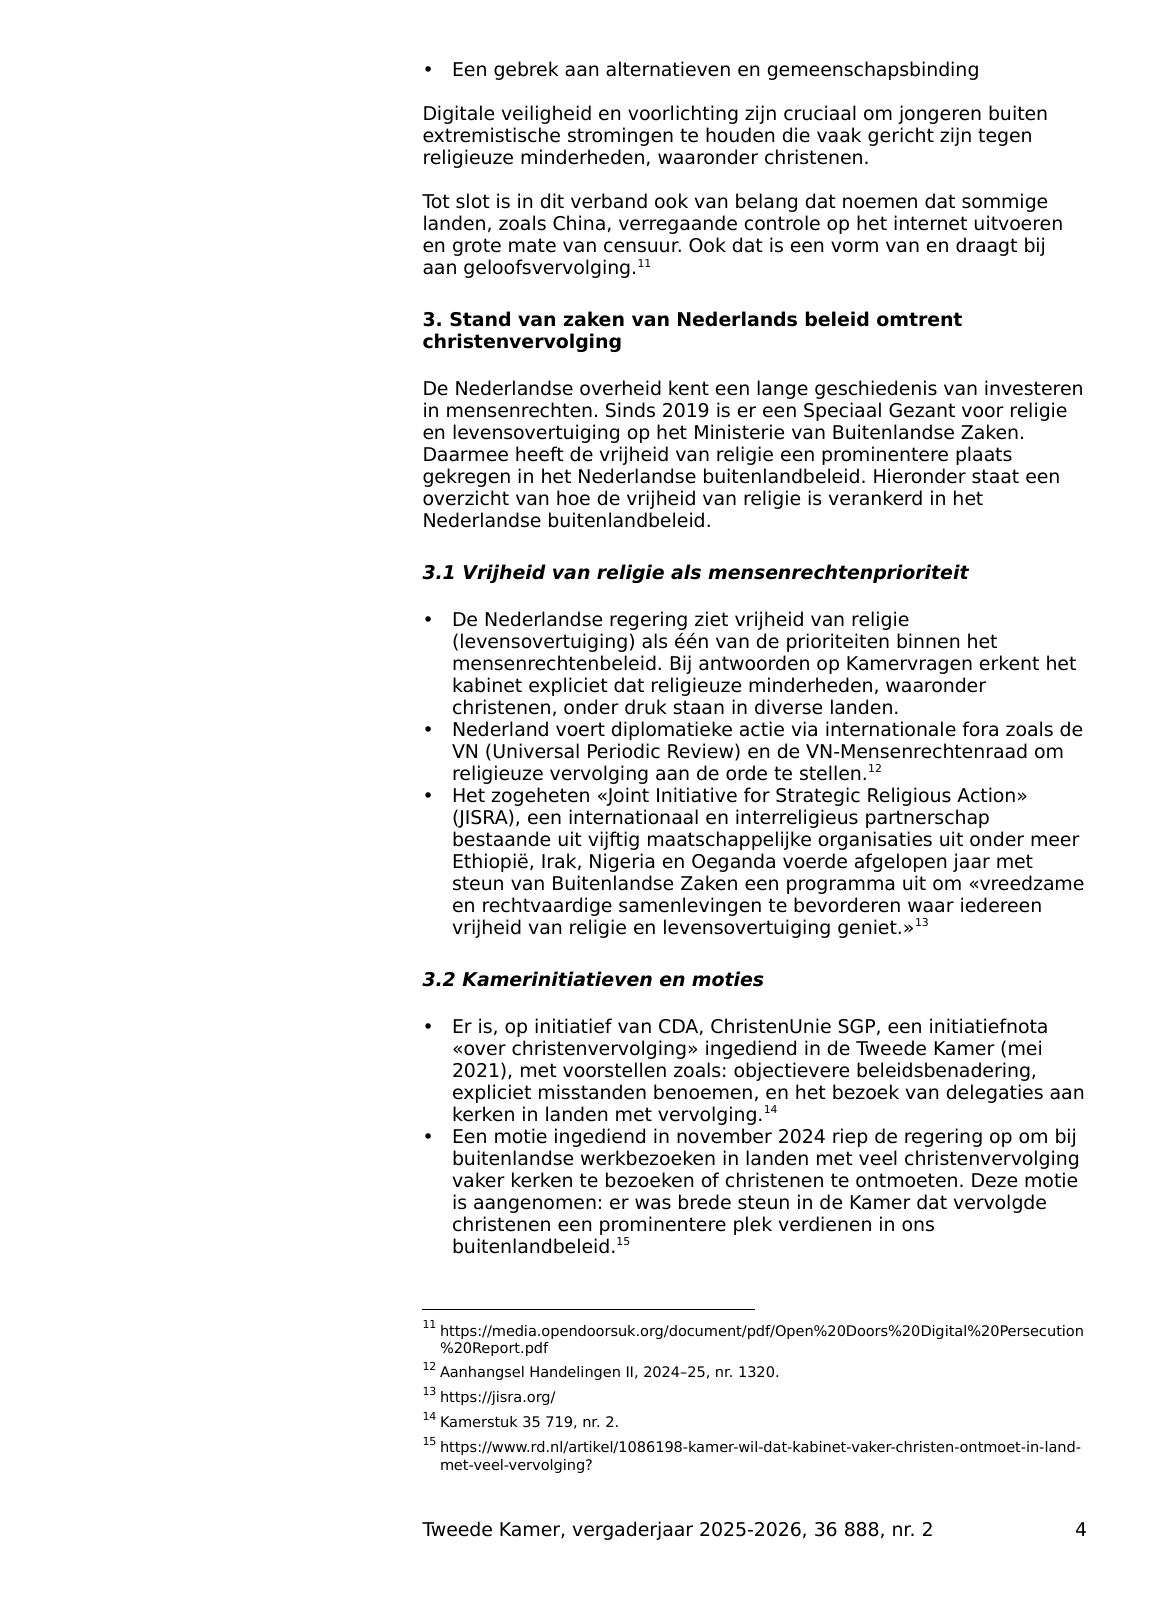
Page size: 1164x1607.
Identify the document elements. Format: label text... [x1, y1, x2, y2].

text • De Nederlandse regering ziet vrijheid van religie (levensovertuiging) als één van de prioriteiten binnen het mensenrechtenbeleid. Bij antwoorden op Kamervragen erkent het kabinet expliciet dat religieuze minderheden, waaronder christenen, onder druk staan in diverse landen. [422, 609, 1087, 719]
text Tot slot is in dit verband ook van belang dat noemen dat sommige landen, zoals China, verregaande controle op het internet uitvoeren en grote mate van censuur. Ook dat is een vorm van en draagt bij aan geloofsvervolging. [422, 191, 1087, 279]
text • Het zogeheten «Joint Initiative for Strategic Religious Action» (JISRA), een internationaal en interreligieus partnerschap bestaande uit vijftig maatschappelijke organisaties uit onder meer Ethiopië, Irak, Nigeria en Oeganda voerde afgelopen jaar met steun van Buitenlandse Zaken een programma uit om «vreedzame en rechtvaardige samenlevingen te bevorderen waar iedereen vrijheid van religie en levensovertuiging geniet.» [422, 785, 1087, 939]
text Aanhangsel Handelingen II, 2024–25, nr. 1320. [422, 1360, 1087, 1382]
text Digitale veiligheid en voorlichting zijn cruciaal om jongeren buiten extremistische stromingen te houden die vaak gericht zijn tegen religieuze minderheden, waaronder christenen. [422, 103, 1087, 169]
text • Nederland voert diplomatieke actie via internationale fora zoals de VN (Universal Periodic Review) en de VN-Mensenrechtenraad om religieuze vervolging aan de orde te stellen. [422, 719, 1087, 785]
text • Er is, op initiatief van CDA, ChristenUnie SGP, een initiatiefnota «over christenvervolging» ingediend in de Tweede Kamer (mei 2021), met voorstellen zoals: objectievere beleidsbenadering, expliciet misstanden benoemen, en het bezoek van delegaties aan kerken in landen met vervolging. [422, 1016, 1087, 1126]
text De Nederlandse overheid kent een lange geschiedenis van investeren in mensenrechten. Sinds 2019 is er een Speciaal Gezant voor religie en levensovertuiging op het Ministerie van Buitenlandse Zaken. Daarmee heeft de vrijheid van religie een prominentere plaats gekregen in het Nederlandse buitenlandbeleid. Hieronder staat een overzicht van hoe de vrijheid van religie is verankerd in het Nederlandse buitenlandbeleid. [422, 378, 1087, 532]
text https://media.opendoorsuk.org/document/pdf/Open%20Doors%20Digital%20Persecution%20Report.pdf [422, 1318, 1087, 1357]
text • Een gebrek aan alternatieven en gemeenschapsbinding [422, 59, 1087, 81]
text Kamerstuk 35 719, nr. 2. [422, 1410, 1087, 1432]
text • Een motie ingediend in november 2024 riep de regering op om bij buitenlandse werkbezoeken in landen met veel christenvervolging vaker kerken te bezoeken of christenen te ontmoeten. Deze motie is aangenomen: er was brede steun in de Kamer dat vervolgde christenen een prominentere plek verdienen in ons buitenlandbeleid. [422, 1126, 1087, 1257]
subtitle 3. Stand van zaken van Nederlands beleid omtrent christenvervolging [422, 309, 1087, 353]
text https://www.rd.nl/artikel/1086198-kamer-wil-dat-kabinet-vaker-christen-ontmoet-in-land-met-veel-vervolging? [422, 1435, 1087, 1474]
text https://jisra.org/ [422, 1385, 1087, 1407]
subtitle 3.2 Kamerinitiatieven en moties [422, 969, 1087, 991]
subtitle 3.1 Vrijheid van religie als mensenrechtenprioriteit [422, 562, 1087, 584]
